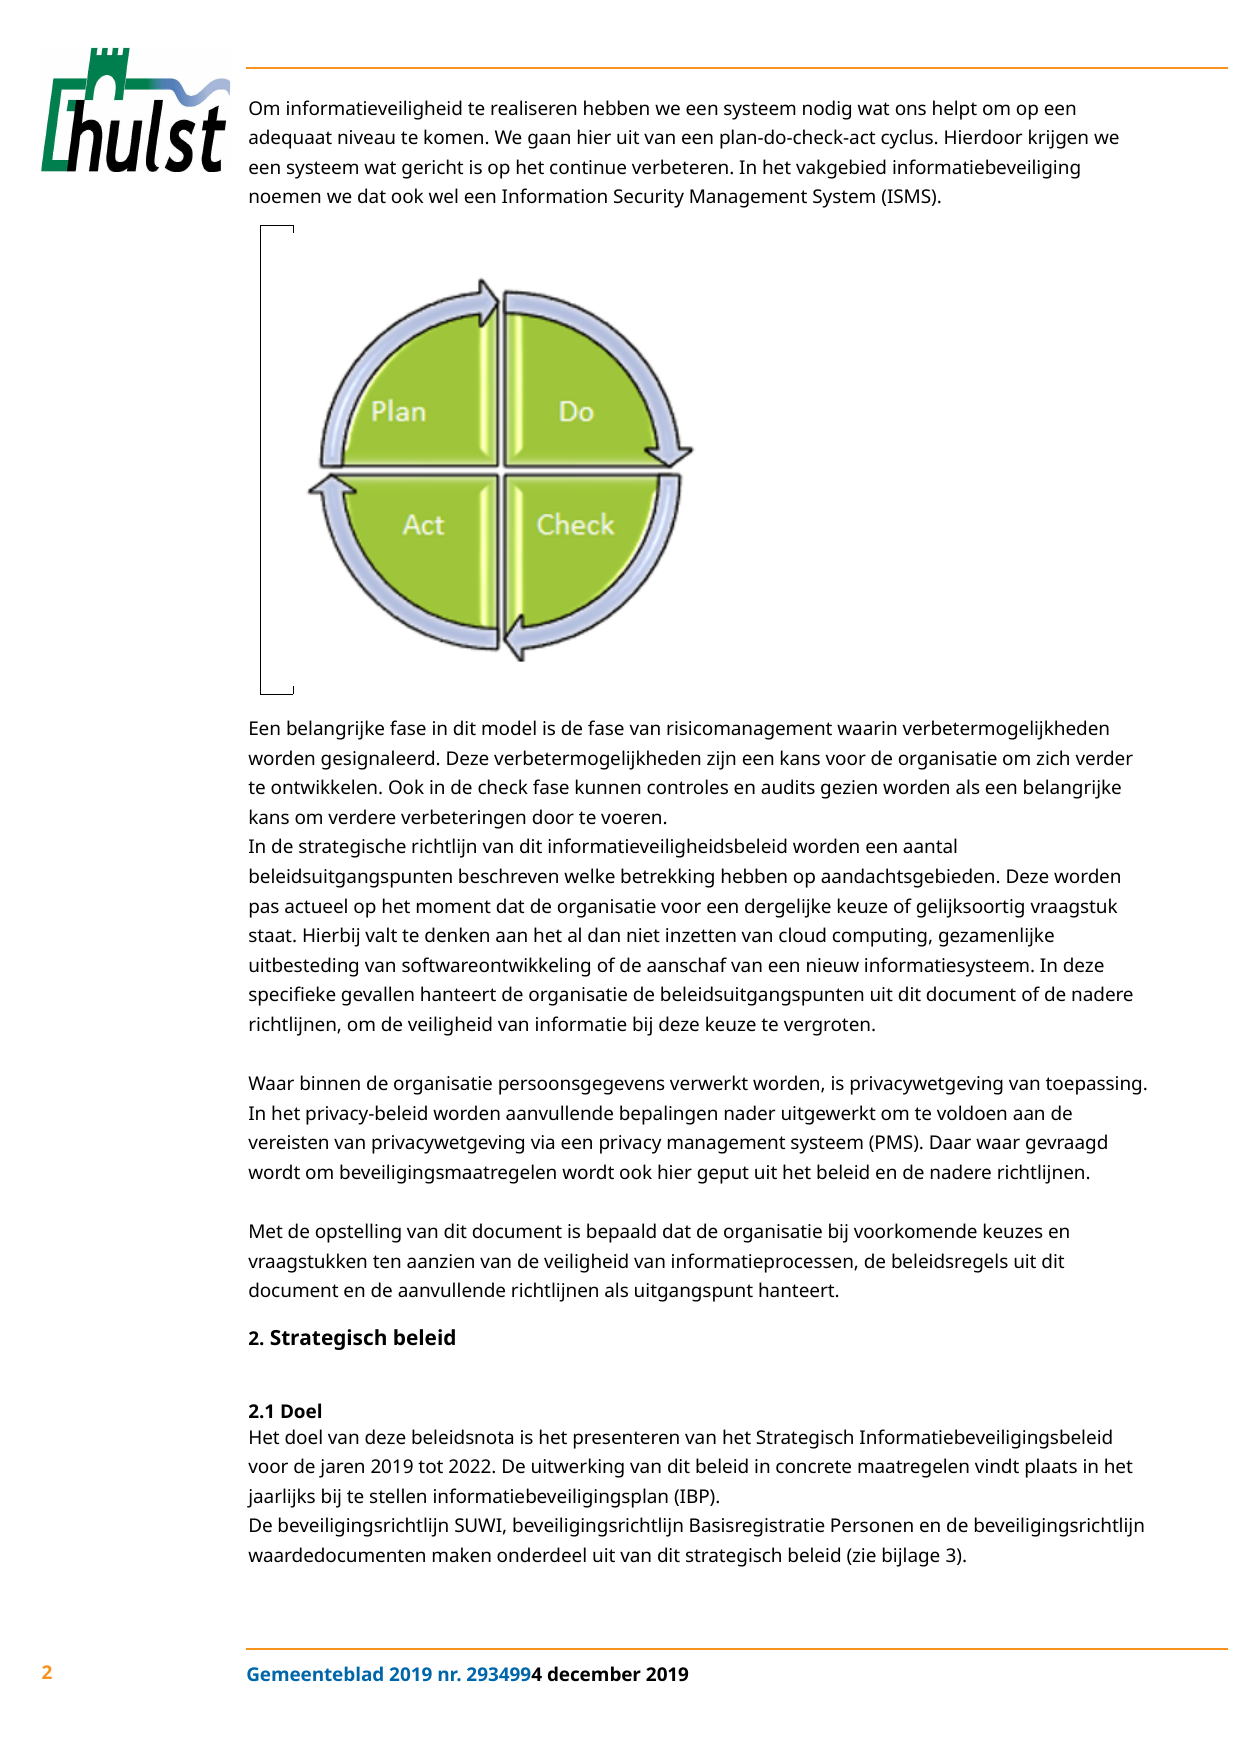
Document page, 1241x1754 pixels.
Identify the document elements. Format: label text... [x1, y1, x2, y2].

text De beveiligingsrichtlijn SUWI, beveiligingsrichtlijn Basisregistratie Personen en de beveiligingsrichtlijn waardedocumenten maken onderdeel uit van dit strategisch beleid (zie bijlage 3). [248, 1513, 1152, 1568]
text In de strategische richtlijn van dit informatieveiligheidsbeleid worden een aantal beleidsuitgangspunten beschreven welke betrekking hebben op aandachtsgebieden. Deze worden pas actueel op het moment dat de organisatie voor een dergelijke keuze of gelijksoortig vraagstuk staat. Hierbij valt te denken aan het al dan niet inzetten van cloud computing, gezamenlijke uitbesteding van softwareontwikkeling of de aanschaf van een nieuw informatiesysteem. In deze specifieke gevallen hanteert de organisatie de beleidsuitgangspunten uit dit document of de nadere richtlijnen, om de veiligheid van informatie bij deze keuze te vergroten. [248, 834, 1152, 1037]
text Om informatieveiligheid te realiseren hebben we een systeem nodig wat ons helpt om op een adequaat niveau te komen. We gaan hier uit van een plan-do-check-act cyclus. Hierdoor krijgen we een systeem wat gericht is op het continue verbeteren. In het vakgebied informatiebeveiliging noemen we dat ook wel een Information Security Management System (ISMS). [248, 95, 1152, 209]
text Het doel van deze beleidsnota is het presenteren van het Strategisch Informatiebeveiligingsbeleid voor de jaren 2019 tot 2022. De uitwerking van dit beleid in concrete maatregelen vindt plaats in het jaarlijks bij te stellen informatiebeveiligingsplan (IBP). [248, 1424, 1152, 1509]
text Met de opstelling van dit document is bepaald dat de organisatie bij voorkomende keuzes en vraagstukken ten aanzien van de veiligheid van informatieprocessen, de beleidsregels uit dit document en de aanvullende richtlijnen als uitgangspunt hanteert. [248, 1218, 1152, 1303]
text 2. Strategisch beleid [248, 1323, 1152, 1352]
text Een belangrijke fase in dit model is de fase van risicomanagement waarin verbetermogelijkheden worden gesignaleerd. Deze verbetermogelijkheden zijn een kans voor de organisatie om zich verder te ontwikkelen. Ook in de check fase kunnen controles en audits gezien worden als een belangrijke kans om verdere verbeteringen door te voeren. [248, 715, 1152, 830]
text 2.1 Doel [248, 1398, 1152, 1424]
text Waar binnen de organisatie persoonsgegevens verwerkt worden, is privacywetgeving van toepassing. In het privacy-beleid worden aanvullende bepalingen nader uitgewerkt om te voldoen aan de vereisten van privacywetgeving via een privacy management systeem (PMS). Daar waar gevraagd wordt om beveiligingsmaatregelen wordt ook hier geput uit het beleid en de nadere richtlijnen. [248, 1070, 1152, 1185]
picture [268, 233, 742, 686]
picture [41, 47, 231, 172]
